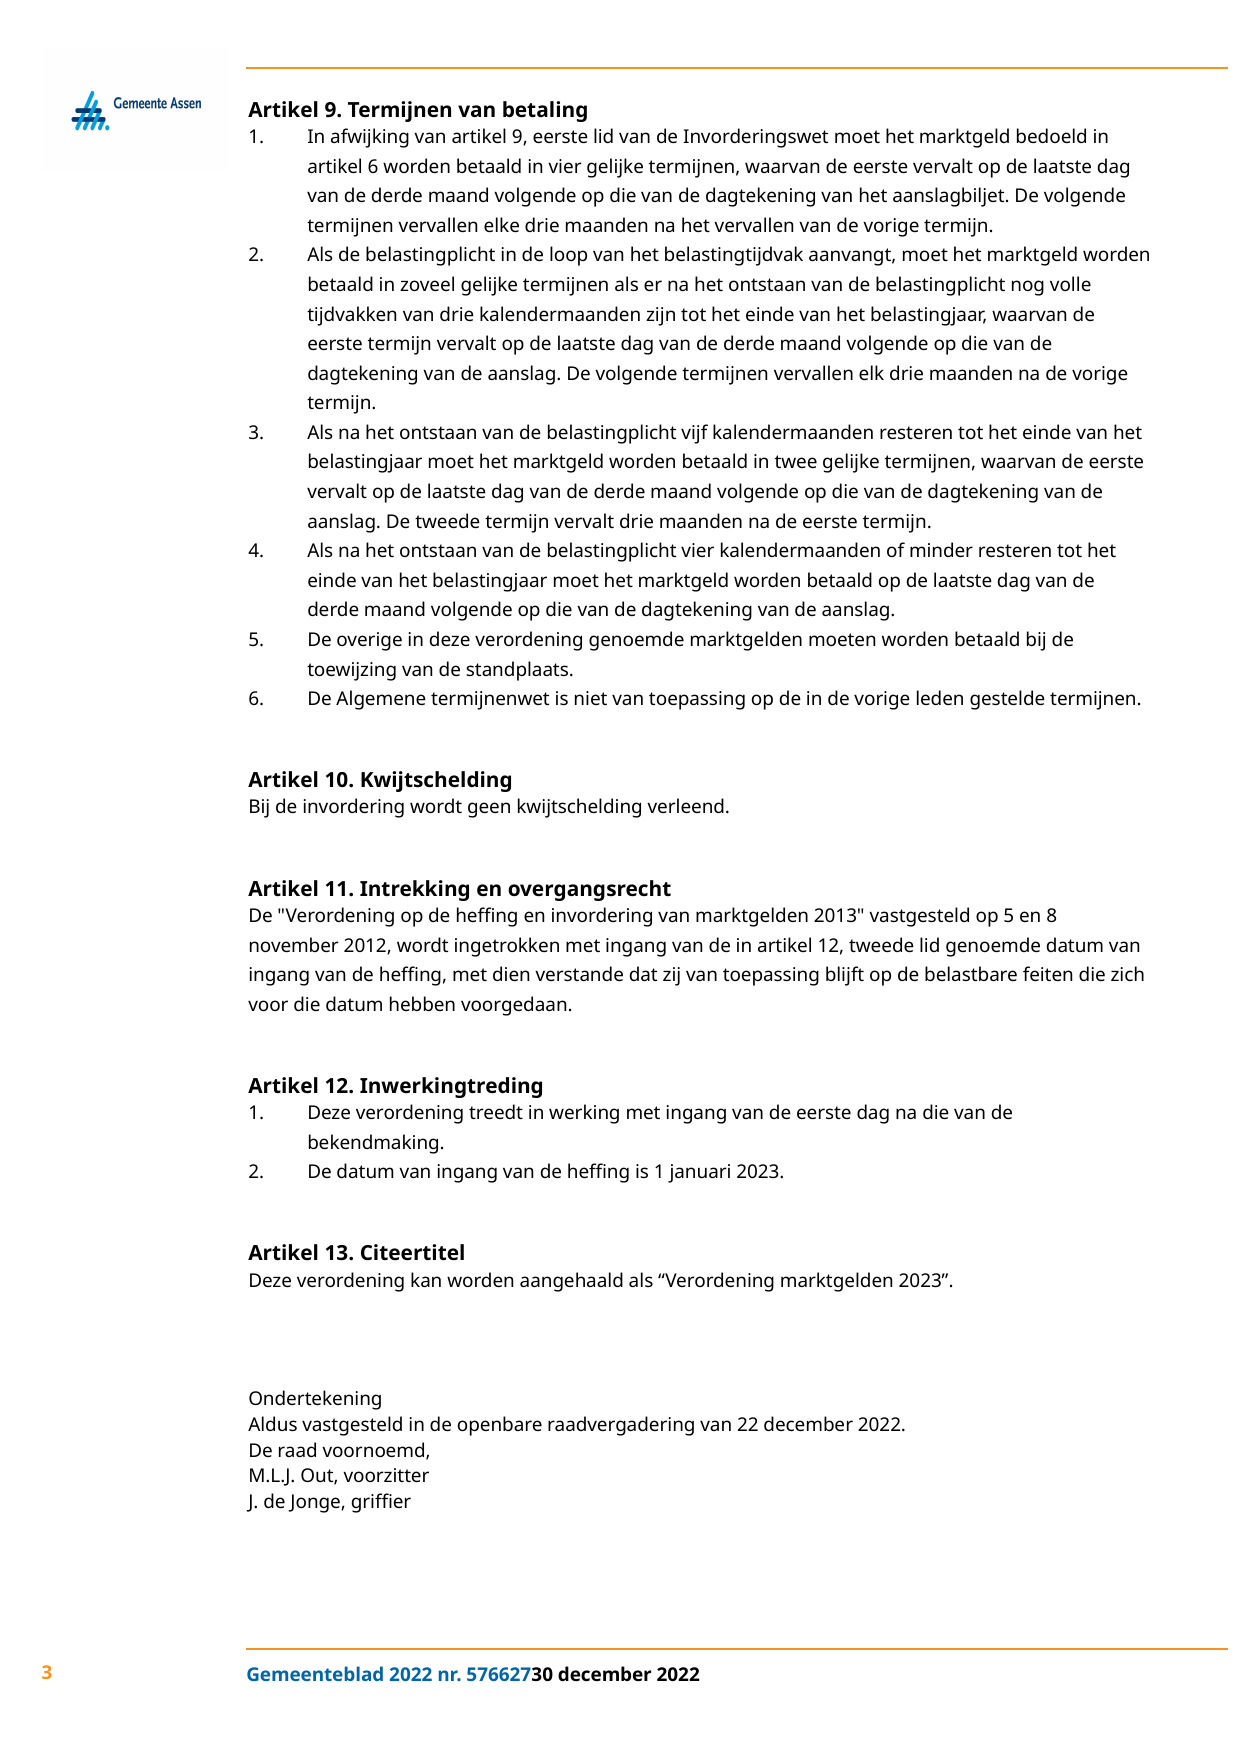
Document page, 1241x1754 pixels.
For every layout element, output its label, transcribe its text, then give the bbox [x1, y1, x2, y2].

text Artikel 11. Intrekking en overgangsrecht [248, 874, 1152, 902]
text Aldus vastgesteld in de openbare raadvergadering van 22 december 2022. [248, 1411, 1152, 1437]
list Als na het ontstaan van de belastingplicht vijf kalendermaanden resteren tot het einde van het belastingjaar moet het marktgeld worden betaald in twee gelijke termijnen, waarvan de eerste vervalt op de laatste dag van de derde maand volgende op die van de dagtekening van de aanslag. De tweede termijn vervalt drie maanden na de eerste termijn. [248, 419, 1152, 533]
list Als na het ontstaan van de belastingplicht vier kalendermaanden of minder resteren tot het einde van het belastingjaar moet het marktgeld worden betaald op de laatste dag van de derde maand volgende op die van de dagtekening van de aanslag. [248, 537, 1152, 622]
list De datum van ingang van de heffing is 1 januari 2023. [248, 1158, 1152, 1184]
picture [41, 47, 231, 172]
list De Algemene termijnenwet is niet van toepassing op de in de vorige leden gestelde termijnen. [248, 685, 1152, 711]
text Deze verordening kan worden aangehaald als “Verordening marktgelden 2023”. [248, 1267, 1152, 1293]
list De overige in deze verordening genoemde marktgelden moeten worden betaald bij de toewijzing van de standplaats. [248, 626, 1152, 681]
text De raad voornoemd, [248, 1437, 1152, 1462]
text M.L.J. Out, voorzitter [248, 1462, 1152, 1488]
text Artikel 13. Citeertitel [248, 1238, 1152, 1267]
text De "Verordening op de heffing en invordering van marktgelden 2013" vastgesteld op 5 en 8 november 2012, wordt ingetrokken met ingang van de in artikel 12, tweede lid genoemde datum van ingang van de heffing, met dien verstande dat zij van toepassing blijft op de belastbare feiten die zich voor die datum hebben voorgedaan. [248, 902, 1152, 1017]
list Als de belastingplicht in de loop van het belastingtijdvak aanvangt, moet het marktgeld worden betaald in zoveel gelijke termijnen als er na het ontstaan van de belastingplicht nog volle tijdvakken van drie kalendermaanden zijn tot het einde van het belastingjaar, waarvan de eerste termijn vervalt op de laatste dag van de derde maand volgende op die van de dagtekening van de aanslag. De volgende termijnen vervallen elk drie maanden na de vorige termijn. [248, 242, 1152, 415]
list In afwijking van artikel 9, eerste lid van de Invorderingswet moet het marktgeld bedoeld in artikel 6 worden betaald in vier gelijke termijnen, waarvan de eerste vervalt op de laatste dag van de derde maand volgende op die van de dagtekening van het aanslagbiljet. De volgende termijnen vervallen elke drie maanden na het vervallen van de vorige termijn. [248, 123, 1152, 238]
list Deze verordening treedt in werking met ingang van de eerste dag na die van de bekendmaking. [248, 1099, 1152, 1155]
text Artikel 10. Kwijtschelding [248, 765, 1152, 794]
text Ondertekening [248, 1385, 1152, 1411]
text Artikel 9. Termijnen van betaling [248, 95, 1152, 123]
text J. de Jonge, griffier [248, 1488, 1152, 1514]
text Bij de invordering wordt geen kwijtschelding verleend. [248, 794, 1152, 819]
text Artikel 12. Inwerkingtreding [248, 1071, 1152, 1099]
